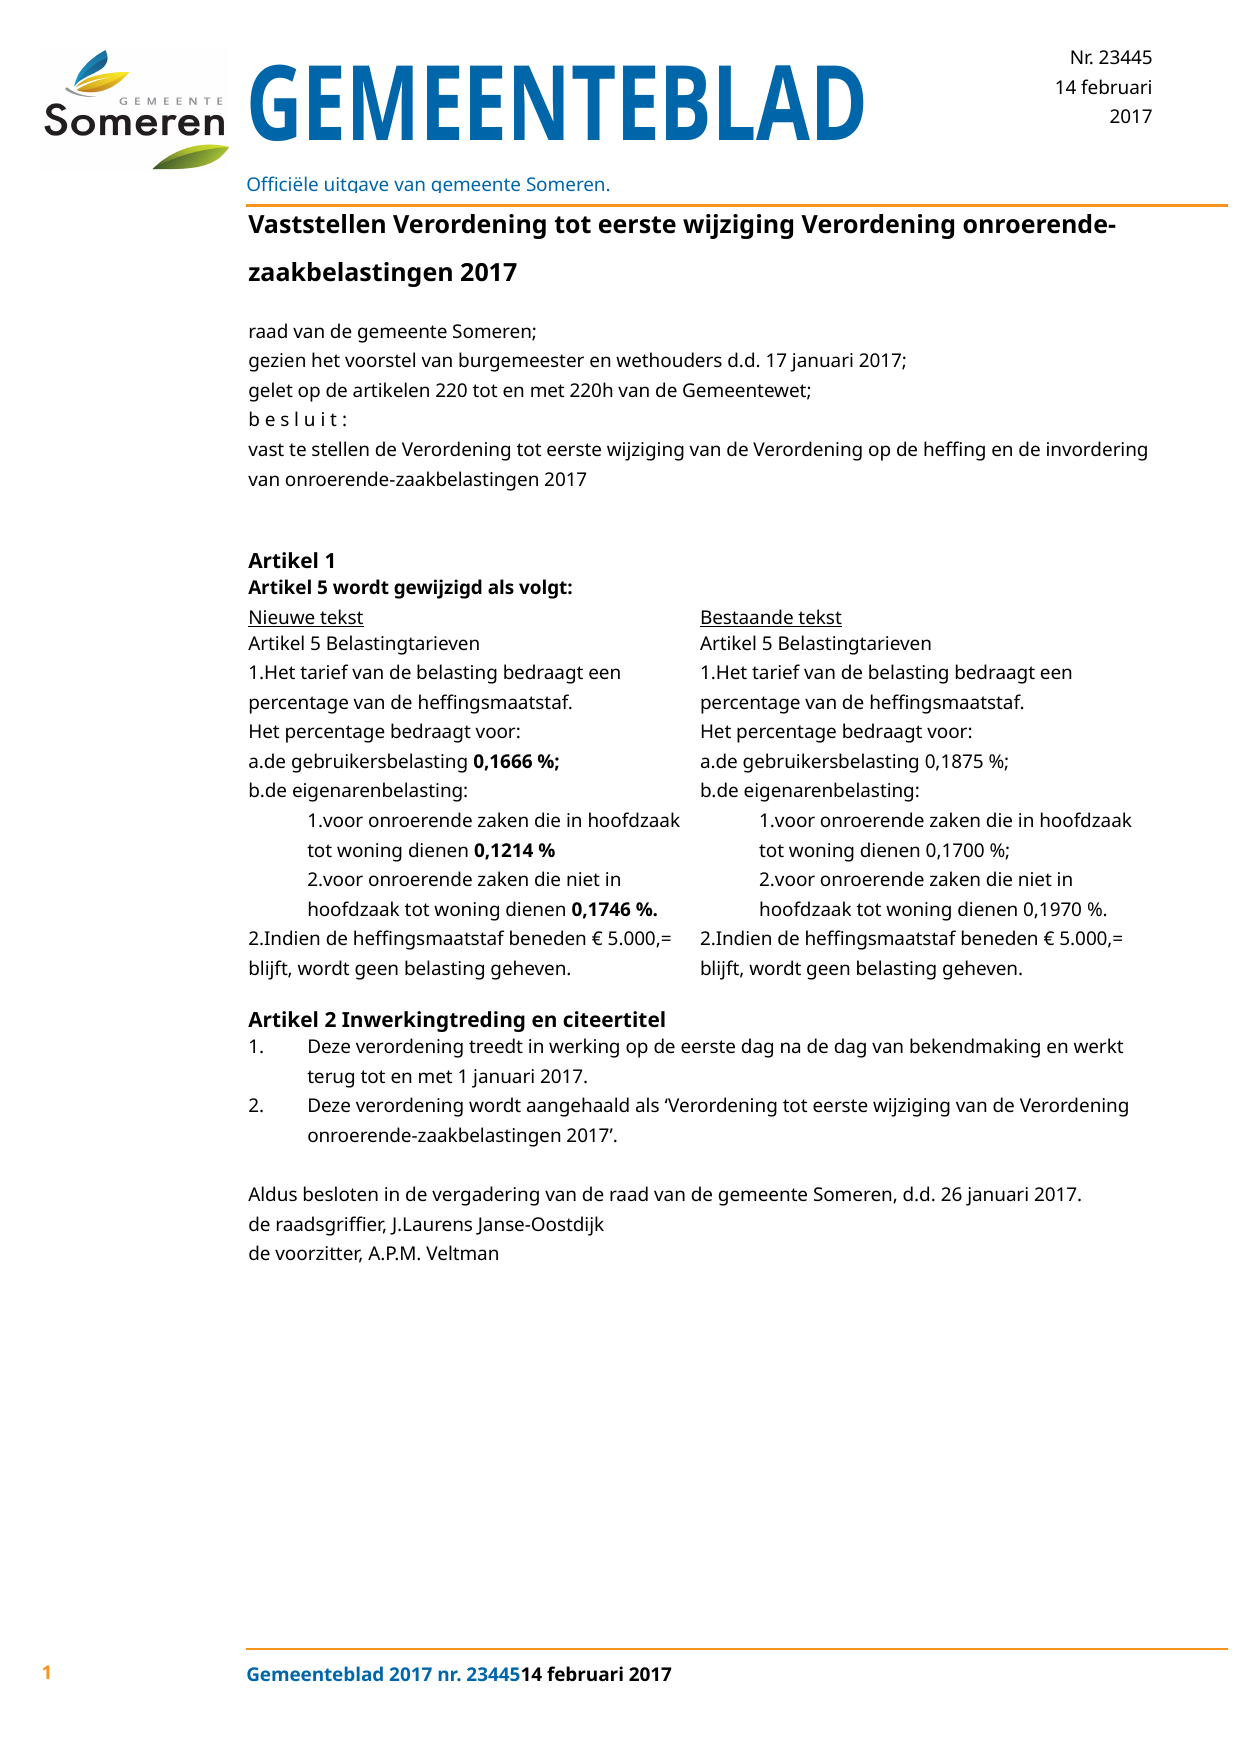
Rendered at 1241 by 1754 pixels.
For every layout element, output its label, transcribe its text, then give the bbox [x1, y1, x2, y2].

text gezien het voorstel van burgemeester en wethouders d.d. 17 januari 2017; [248, 347, 1152, 373]
table_cell Artikel 5 Belastingtarieven 1.Het tarief van de belasting bedraagt een percentage van de heffingsmaatstaf. Het percentage bedraagt voor: a.de gebruikersbelasting 0,1666 %; b.de eigenarenbelasting: 1.voor onroerende zaken die in hoofdzaak tot woning dienen 0,1214 % 2.voor onroerende zaken die niet in hoofdzaak tot woning dienen 0,1746 %. 2.Indien de heffingsmaatstaf beneden € 5.000,= blijft, wordt geen belasting geheven. [248, 630, 700, 981]
text Artikel 1 [248, 546, 1152, 574]
text de raadsgriffier, J.Laurens Janse-Oostdijk [248, 1211, 1152, 1237]
table_cell Artikel 5 Belastingtarieven 1.Het tarief van de belasting bedraagt een percentage van de heffingsmaatstaf. Het percentage bedraagt voor: a.de gebruikersbelasting 0,1875 %; b.de eigenarenbelasting: 1.voor onroerende zaken die in hoofdzaak tot woning dienen 0,1700 %; 2.voor onroerende zaken die niet in hoofdzaak tot woning dienen 0,1970 %. 2.Indien de heffingsmaatstaf beneden € 5.000,= blijft, wordt geen belasting geheven. [700, 630, 1152, 981]
text de voorzitter, A.P.M. Veltman [248, 1240, 1152, 1266]
text Aldus besloten in de vergadering van de raad van de gemeente Someren, d.d. 26 januari 2017. [248, 1181, 1152, 1207]
list Deze verordening wordt aangehaald als ‘Verordening tot eerste wijziging van de Verordening onroerende-zaakbelastingen 2017’. [248, 1092, 1152, 1148]
text Vaststellen Verordening tot eerste wijziging Verordening onroerende-zaakbelastingen 2017 [248, 207, 1152, 288]
text b e s l u i t : [248, 407, 1152, 432]
list Deze verordening treedt in werking op de eerste dag na de dag van bekendmaking en werkt terug tot en met 1 januari 2017. [248, 1033, 1152, 1089]
text Artikel 5 wordt gewijzigd als volgt: [248, 574, 1152, 600]
table_header Bestaande tekst [700, 604, 1152, 630]
picture [41, 47, 231, 172]
text vast te stellen de Verordening tot eerste wijziging van de Verordening op de heffing en de invordering van onroerende-zaakbelastingen 2017 [248, 436, 1152, 492]
text gelet op de artikelen 220 tot en met 220h van de Gemeentewet; [248, 377, 1152, 403]
text raad van de gemeente Someren; [248, 318, 1152, 344]
table_header Nieuwe tekst [248, 604, 700, 630]
text Artikel 2 Inwerkingtreding en citeertitel [248, 1005, 1152, 1033]
